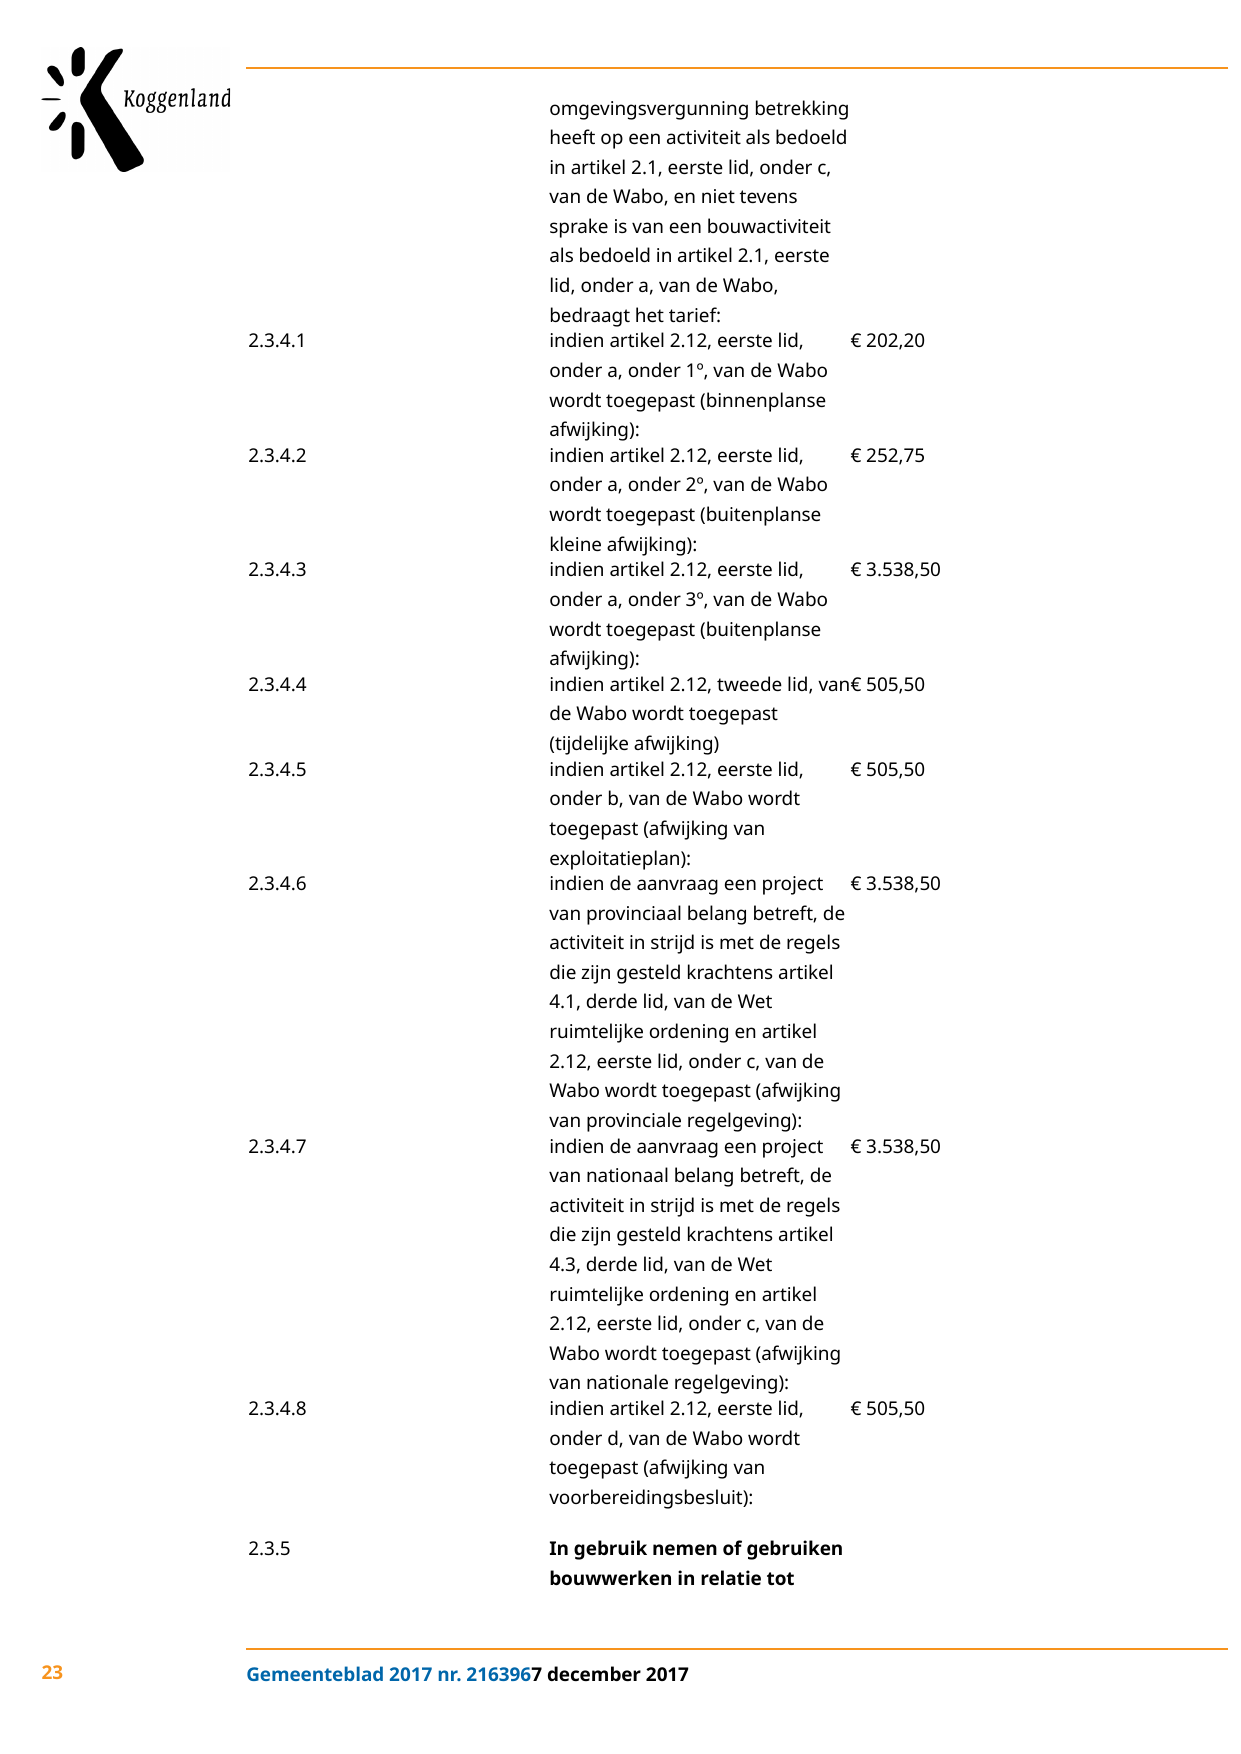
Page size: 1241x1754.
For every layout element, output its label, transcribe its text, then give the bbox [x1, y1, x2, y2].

table_cell 2.3.4.5 [248, 756, 549, 870]
table_cell indien artikel 2.12, eerste lid, onder a, onder 1º, van de Wabo wordt toegepast (binnenplanse afwijking): [549, 328, 850, 442]
table_cell [850, 1535, 1152, 1591]
table_cell € 3.538,50 [850, 557, 1152, 671]
table_cell indien artikel 2.12, eerste lid, onder d, van de Wabo wordt toegepast (afwijking van voorbereidingsbesluit): [549, 1395, 850, 1510]
table_cell 2.3.4.8 [248, 1395, 549, 1510]
table_cell 2.3.5 [248, 1535, 549, 1591]
table_cell 2.3.4.3 [248, 557, 549, 671]
table_cell 2.3.4.7 [248, 1133, 549, 1395]
table_cell indien artikel 2.12, tweede lid, van de Wabo wordt toegepast (tijdelijke afwijking) [549, 671, 850, 756]
table_cell [850, 95, 1152, 328]
table_cell € 3.538,50 [850, 1133, 1152, 1395]
table_cell € 3.538,50 [850, 870, 1152, 1133]
table_cell 2.3.4.6 [248, 870, 549, 1133]
table_cell [850, 1510, 1152, 1535]
table_cell 2.3.4.4 [248, 671, 549, 756]
table_cell € 252,75 [850, 442, 1152, 557]
picture [41, 47, 231, 172]
table_cell 2.3.4.2 [248, 442, 549, 557]
table_cell indien artikel 2.12, eerste lid, onder a, onder 2º, van de Wabo wordt toegepast (buitenplanse kleine afwijking): [549, 442, 850, 557]
table_cell 2.3.4.1 [248, 328, 549, 442]
table_cell [549, 1510, 850, 1535]
table_cell [248, 1510, 549, 1535]
table_cell [248, 95, 549, 328]
table_cell € 505,50 [850, 756, 1152, 870]
table_cell indien artikel 2.12, eerste lid, onder b, van de Wabo wordt toegepast (afwijking van exploitatieplan): [549, 756, 850, 870]
table_cell € 505,50 [850, 1395, 1152, 1510]
table_cell indien de aanvraag een project van provinciaal belang betreft, de activiteit in strijd is met de regels die zijn gesteld krachtens artikel 4.1, derde lid, van de Wet ruimtelijke ordening en artikel 2.12, eerste lid, onder c, van de Wabo wordt toegepast (afwijking van provinciale regelgeving): [549, 870, 850, 1133]
table_cell In gebruik nemen of gebruiken bouwwerken in relatie tot [549, 1535, 850, 1591]
table_cell indien de aanvraag een project van nationaal belang betreft, de activiteit in strijd is met de regels die zijn gesteld krachtens artikel 4.3, derde lid, van de Wet ruimtelijke ordening en artikel 2.12, eerste lid, onder c, van de Wabo wordt toegepast (afwijking van nationale regelgeving): [549, 1133, 850, 1395]
table_cell € 505,50 [850, 671, 1152, 756]
table_cell omgevingsvergunning betrekking heeft op een activiteit als bedoeld in artikel 2.1, eerste lid, onder c, van de Wabo, en niet tevens sprake is van een bouwactiviteit als bedoeld in artikel 2.1, eerste lid, onder a, van de Wabo, bedraagt het tarief: [549, 95, 850, 328]
table_cell € 202,20 [850, 328, 1152, 442]
table_cell indien artikel 2.12, eerste lid, onder a, onder 3º, van de Wabo wordt toegepast (buitenplanse afwijking): [549, 557, 850, 671]
